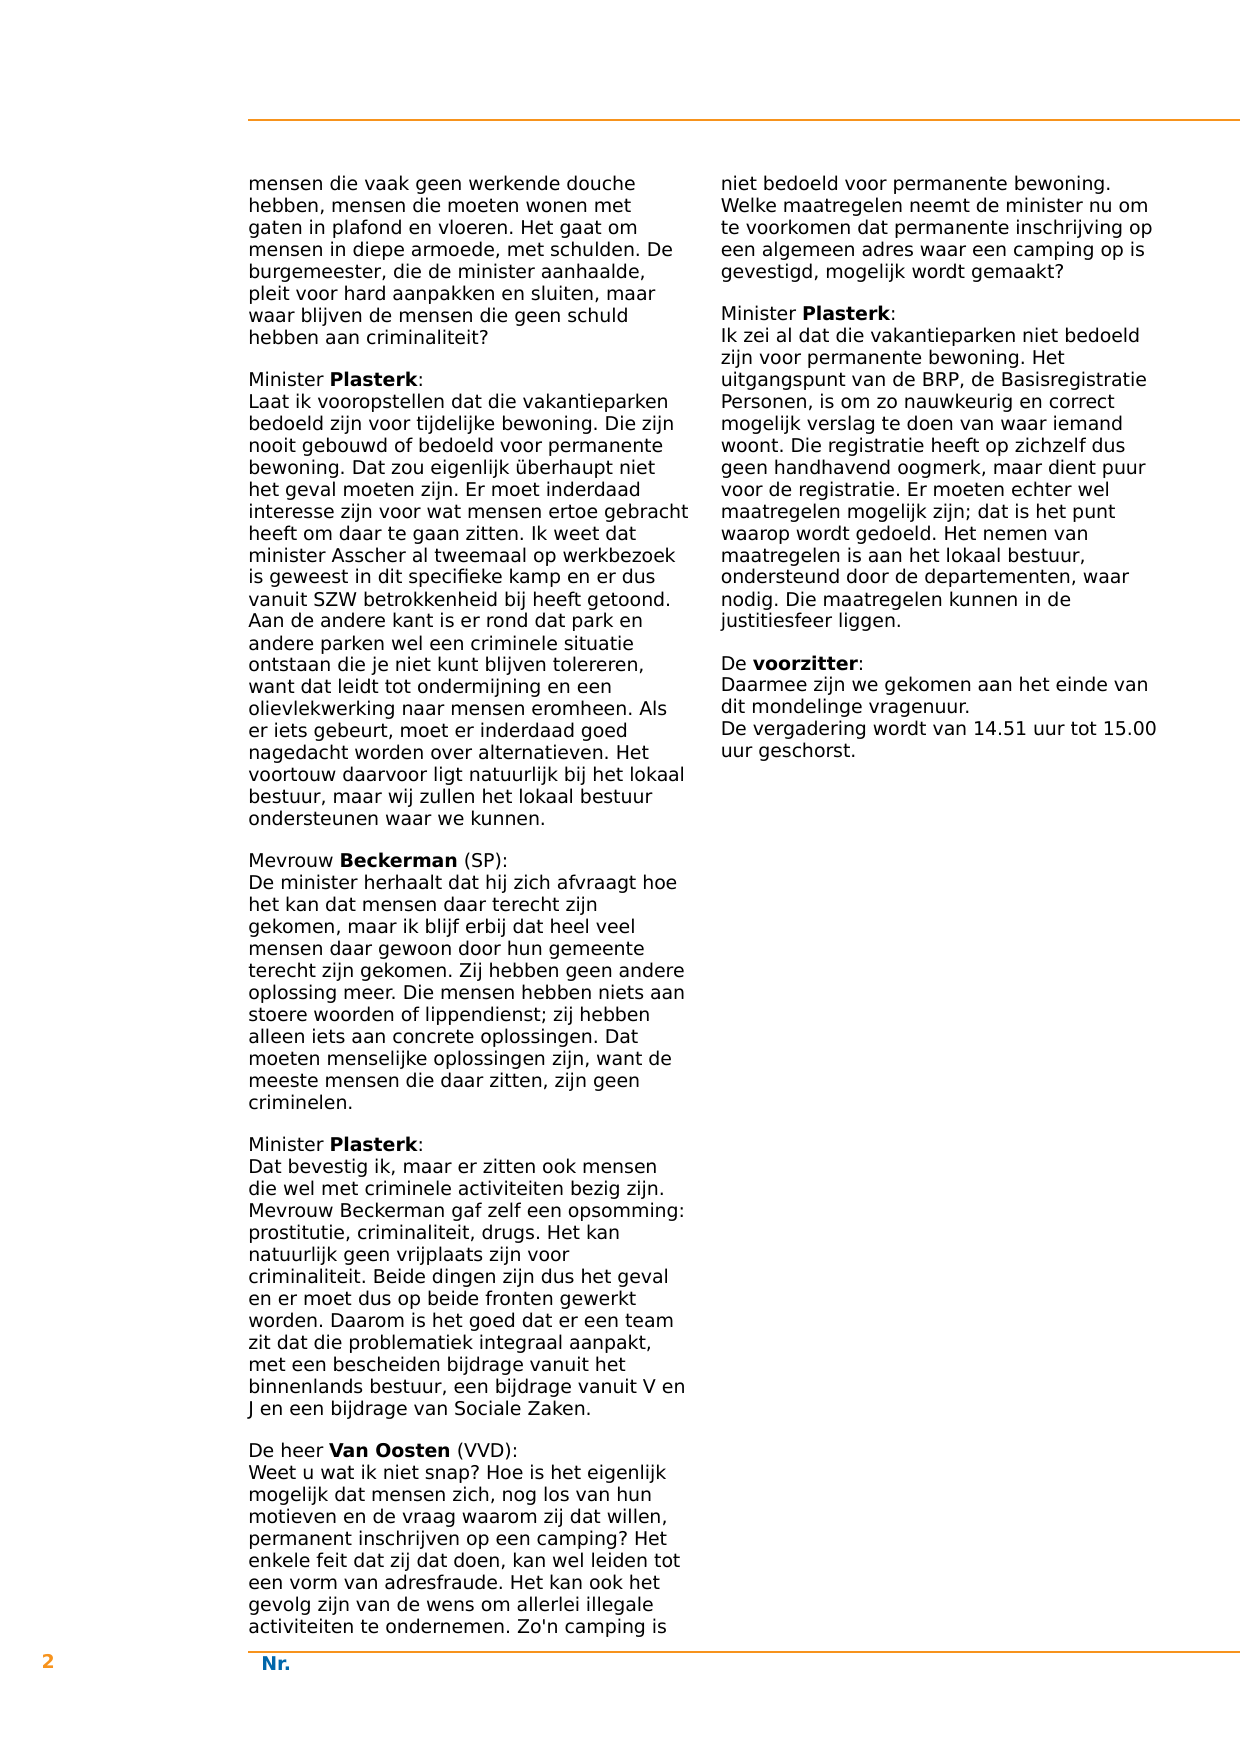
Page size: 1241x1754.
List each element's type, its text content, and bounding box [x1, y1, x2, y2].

text Minister Plasterk: [721, 303, 1163, 325]
text Minister Plasterk: [248, 1134, 691, 1156]
text De voorzitter: [721, 652, 1163, 674]
text Dat bevestig ik, maar er zitten ook mensen die wel met criminele activiteiten bezig zijn. Mevrouw Beckerman gaf zelf een opsomming: prostitutie, criminaliteit, drugs. Het kan natuurlijk geen vrijplaats zijn voor criminaliteit. Beide dingen zijn dus het geval en er moet dus op beide fronten gewerkt worden. Daarom is het goed dat er een team zit dat die problematiek integraal aanpakt, met een bescheiden bijdrage vanuit het binnenlands bestuur, een bijdrage vanuit V en J en een bijdrage van Sociale Zaken. [248, 1156, 691, 1420]
text Minister Plasterk: [248, 369, 691, 391]
text Weet u wat ik niet snap? Hoe is het eigenlijk mogelijk dat mensen zich, nog los van hun motieven en de vraag waarom zij dat willen, permanent inschrijven op een camping? Het enkele feit dat zij dat doen, kan wel leiden tot een vorm van adresfraude. Het kan ook het gevolg zijn van de wens om allerlei illegale activiteiten te ondernemen. Zo'n camping is [248, 1462, 691, 1637]
text Daarmee zijn we gekomen aan het einde van dit mondelinge vragenuur. [721, 674, 1163, 718]
text Ik zei al dat die vakantieparken niet bedoeld zijn voor permanente bewoning. Het uitgangspunt van de BRP, de Basisregistratie Personen, is om zo nauwkeurig en correct mogelijk verslag te doen van waar iemand woont. Die registratie heeft op zichzelf dus geen handhavend oogmerk, maar dient puur voor de registratie. Er moeten echter wel maatregelen mogelijk zijn; dat is het punt waarop wordt gedoeld. Het nemen van maatregelen is aan het lokaal bestuur, ondersteund door de departementen, waar nodig. Die maatregelen kunnen in de justitiesfeer liggen. [721, 325, 1163, 632]
text niet bedoeld voor permanente bewoning. Welke maatregelen neemt de minister nu om te voorkomen dat permanente inschrijving op een algemeen adres waar een camping op is gevestigd, mogelijk wordt gemaakt? [721, 173, 1163, 283]
text mensen die vaak geen werkende douche hebben, mensen die moeten wonen met gaten in plafond en vloeren. Het gaat om mensen in diepe armoede, met schulden. De burgemeester, die de minister aanhaalde, pleit voor hard aanpakken en sluiten, maar waar blijven de mensen die geen schuld hebben aan criminaliteit? [248, 173, 691, 349]
text Laat ik vooropstellen dat die vakantieparken bedoeld zijn voor tijdelijke bewoning. Die zijn nooit gebouwd of bedoeld voor permanente bewoning. Dat zou eigenlijk überhaupt niet het geval moeten zijn. Er moet inderdaad interesse zijn voor wat mensen ertoe gebracht heeft om daar te gaan zitten. Ik weet dat minister Asscher al tweemaal op werkbezoek is geweest in dit specifieke kamp en er dus vanuit SZW betrokkenheid bij heeft getoond. Aan de andere kant is er rond dat park en andere parken wel een criminele situatie ontstaan die je niet kunt blijven tolereren, want dat leidt tot ondermijning en een olievlekwerking naar mensen eromheen. Als er iets gebeurt, moet er inderdaad goed nagedacht worden over alternatieven. Het voortouw daarvoor ligt natuurlijk bij het lokaal bestuur, maar wij zullen het lokaal bestuur ondersteunen waar we kunnen. [248, 391, 691, 830]
text Mevrouw Beckerman (SP): [248, 850, 691, 872]
text De vergadering wordt van 14.51 uur tot 15.00 uur geschorst. [721, 718, 1163, 762]
text De minister herhaalt dat hij zich afvraagt hoe het kan dat mensen daar terecht zijn gekomen, maar ik blijf erbij dat heel veel mensen daar gewoon door hun gemeente terecht zijn gekomen. Zij hebben geen andere oplossing meer. Die mensen hebben niets aan stoere woorden of lippendienst; zij hebben alleen iets aan concrete oplossingen. Dat moeten menselijke oplossingen zijn, want de meeste mensen die daar zitten, zijn geen criminelen. [248, 872, 691, 1114]
text De heer Van Oosten (VVD): [248, 1440, 691, 1462]
